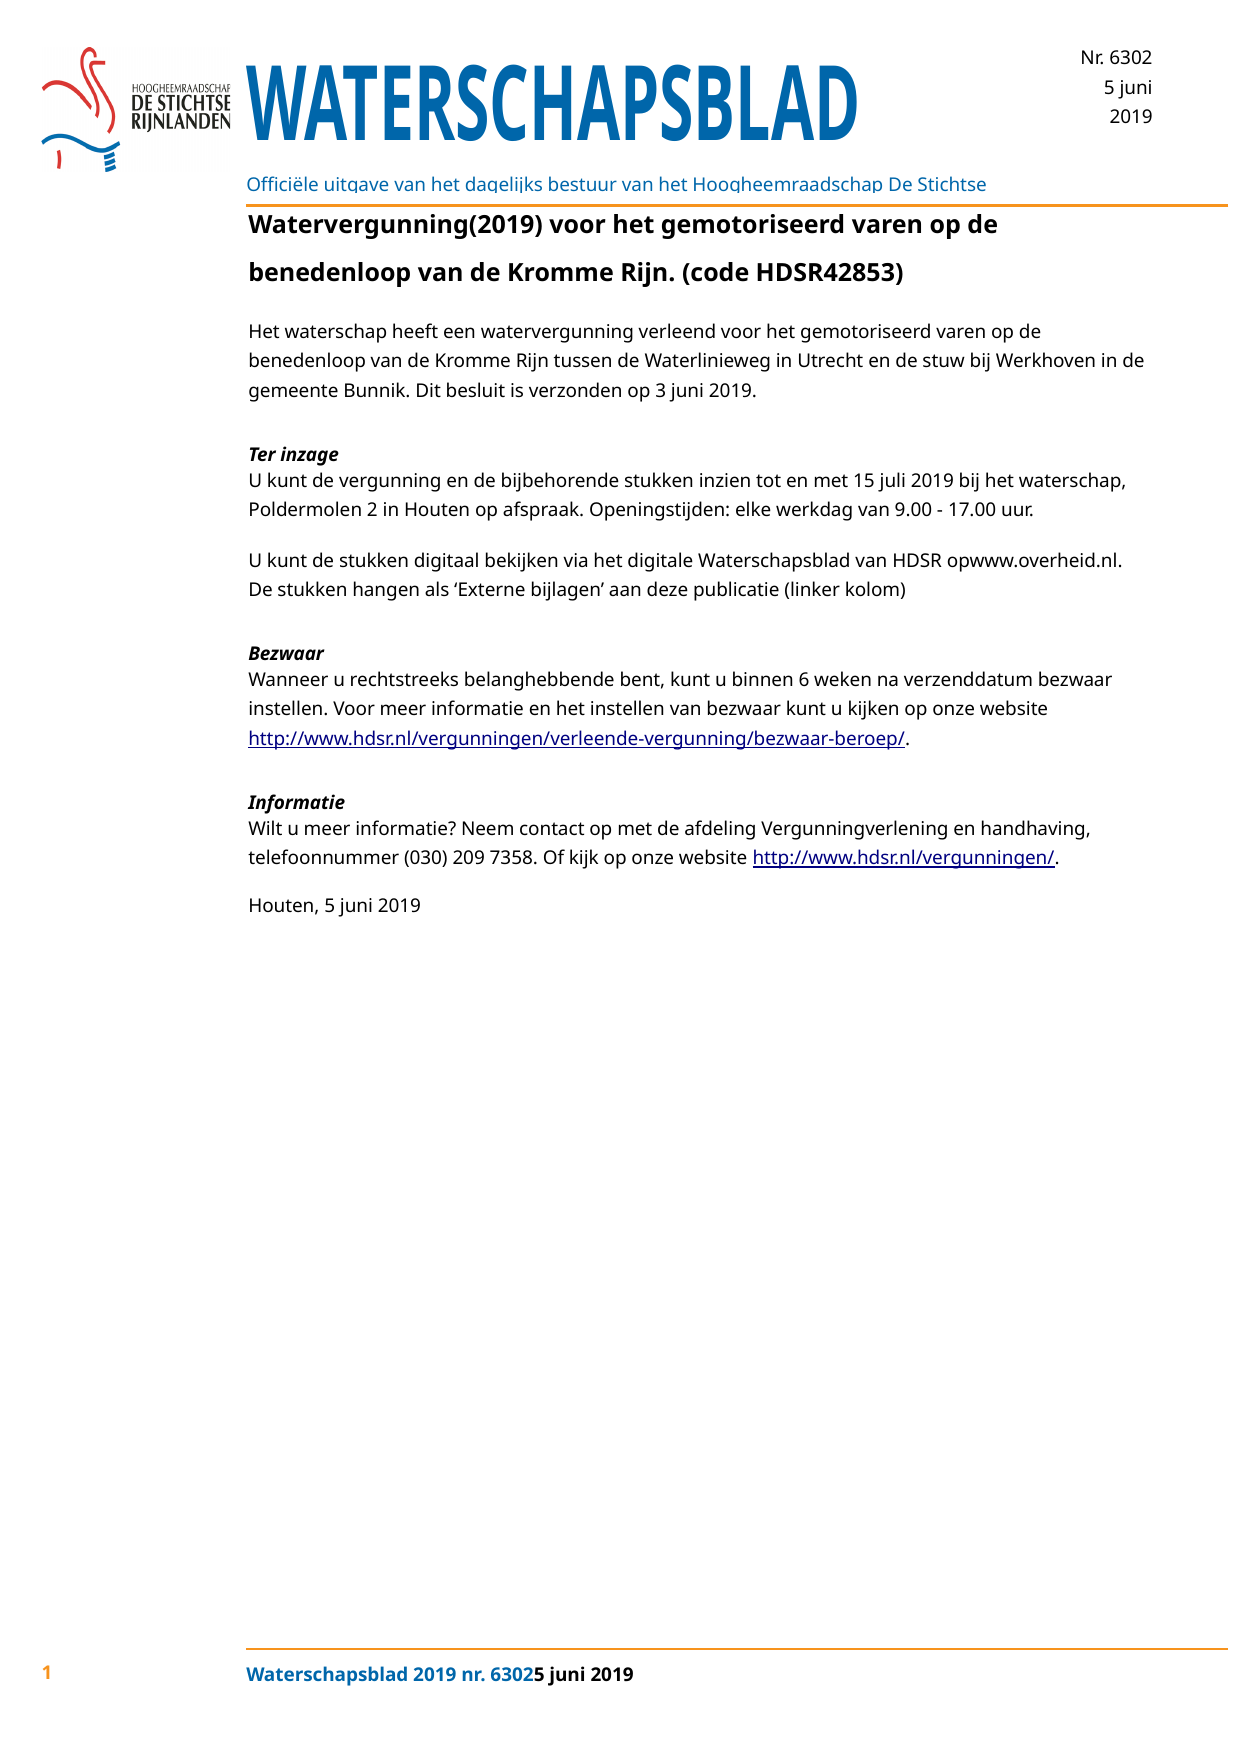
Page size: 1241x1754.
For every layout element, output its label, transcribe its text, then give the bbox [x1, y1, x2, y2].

text Watervergunning(2019) voor het gemotoriseerd varen op de benedenloop van de Kromme Rijn. (code HDSR42853) [248, 207, 1152, 288]
text U kunt de stukken digitaal bekijken via het digitale Waterschapsblad van HDSR opwww.overheid.nl. De stukken hangen als ‘Externe bijlagen’ aan deze publicatie (linker kolom) [248, 547, 1152, 602]
text Informatie [248, 789, 1152, 815]
text Wilt u meer informatie? Neem contact op met de afdeling Vergunningverlening en handhaving, telefoonnummer (030) 209 7358. Of kijk op onze website http://www.hdsr.nl/vergunningen/. [248, 815, 1152, 870]
text Bezwaar [248, 640, 1152, 666]
text U kunt de vergunning en de bijbehorende stukken inzien tot en met 15 juli 2019 bij het waterschap, Poldermolen 2 in Houten op afspraak. Openingstijden: elke werkdag van 9.00 - 17.00 uur. [248, 467, 1152, 522]
text Ter inzage [248, 441, 1152, 467]
text Wanneer u rechtstreeks belanghebbende bent, kunt u binnen 6 weken na verzenddatum bezwaar instellen. Voor meer informatie en het instellen van bezwaar kunt u kijken op onze website http://www.hdsr.nl/vergunningen/verleende-vergunning/bezwaar-beroep/. [248, 666, 1152, 751]
text Houten, 5 juni 2019 [248, 892, 1152, 918]
picture [41, 47, 231, 172]
text Het waterschap heeft een watervergunning verleend voor het gemotoriseerd varen op de benedenloop van de Kromme Rijn tussen de Waterlinieweg in Utrecht en de stuw bij Werkhoven in de gemeente Bunnik. Dit besluit is verzonden op 3 juni 2019. [248, 318, 1152, 403]
